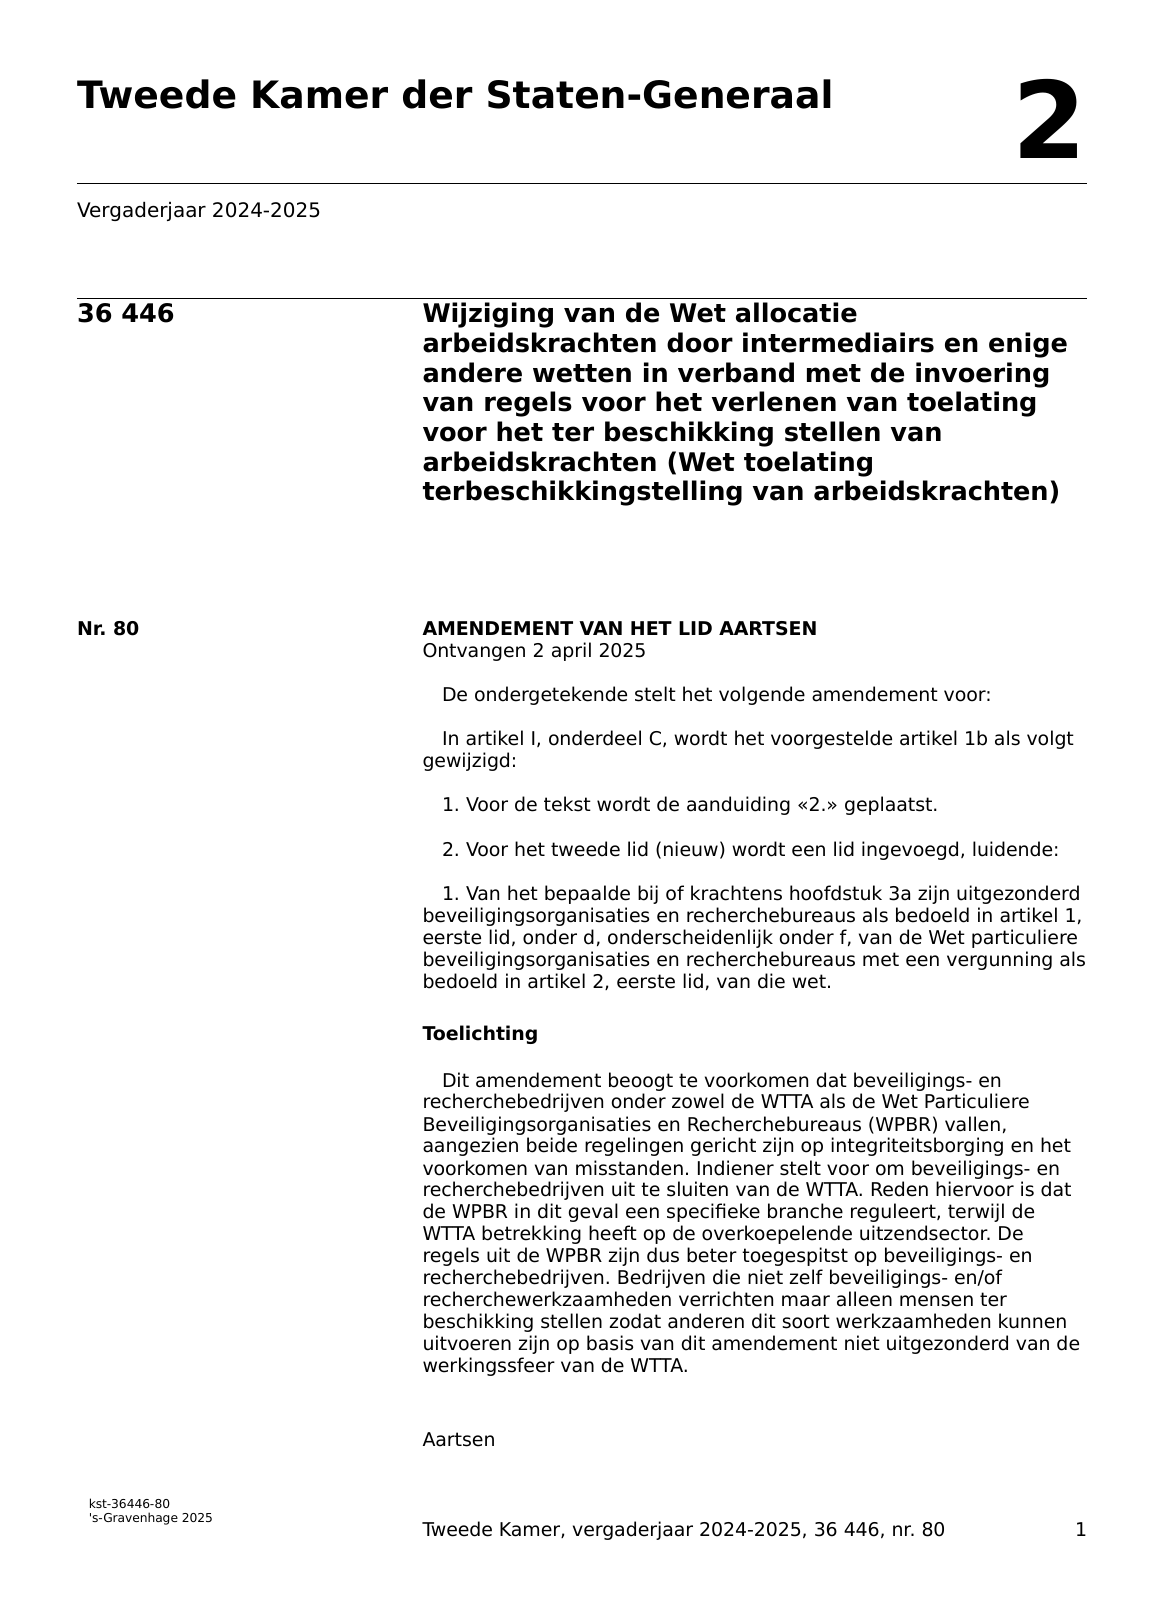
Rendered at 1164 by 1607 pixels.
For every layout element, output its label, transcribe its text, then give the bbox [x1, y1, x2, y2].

text Aartsen [422, 1407, 1087, 1451]
table_header Tweede Kamer der Staten-Generaal [77, 59, 886, 183]
text 1. Van het bepaalde bij of krachtens hoofdstuk 3a zijn uitgezonderd beveiligingsorganisaties en recherchebureaus als bedoeld in artikel 1, eerste lid, onder d, onderscheidenlijk onder f, van de Wet particuliere beveiligingsorganisaties en recherchebureaus met een vergunning als bedoeld in artikel 2, eerste lid, van die wet. [422, 883, 1087, 992]
subtitle Toelichting [422, 1022, 1087, 1044]
text 1. Voor de tekst wordt de aanduiding «2.» geplaatst. [422, 794, 1087, 816]
text Dit amendement beoogt te voorkomen dat beveiligings- en recherchebedrijven onder zowel de WTTA als de Wet Particuliere Beveiligingsorganisaties en Recherchebureaus (WPBR) vallen, aangezien beide regelingen gericht zijn op integriteitsborging en het voorkomen van misstanden. Indiener stelt voor om beveiligings- en recherchebedrijven uit te sluiten van de WTTA. Reden hiervoor is dat de WPBR in dit geval een specifieke branche reguleert, terwijl de WTTA betrekking heeft op de overkoepelende uitzendsector. De regels uit de WPBR zijn dus beter toegespitst op beveiligings- en recherchebedrijven. Bedrijven die niet zelf beveiligings- en/of recherchewerkzaamheden verrichten maar alleen mensen ter beschikking stellen zodat anderen dit soort werkzaamheden kunnen uitvoeren zijn op basis van dit amendement niet uitgezonderd van de werkingssfeer van de WTTA. [422, 1069, 1087, 1377]
text Ontvangen 2 april 2025 [422, 640, 1087, 662]
table_header 2 [886, 59, 1087, 183]
text In artikel I, onderdeel C, wordt het voorgestelde artikel 1b als volgt gewijzigd: [422, 728, 1087, 772]
text De ondergetekende stelt het volgende amendement voor: [422, 684, 1087, 706]
text 2. Voor het tweede lid (nieuw) wordt een lid ingevoegd, luidende: [422, 838, 1087, 860]
text kst-36446-80 [88, 1497, 323, 1511]
subtitle Nr. 80 AMENDEMENT VAN HET LID AARTSEN [77, 618, 1087, 640]
table_cell Vergaderjaar 2024-2025 [77, 184, 1087, 298]
text 's-Gravenhage 2025 [88, 1511, 323, 1525]
subtitle 36 446 Wijziging van de Wet allocatie arbeidskrachten door intermediairs en enige andere wetten in verband met de invoering van regels voor het verlenen van toelating voor het ter beschikking stellen van arbeidskrachten (Wet toelating terbeschikkingstelling van arbeidskrachten) [77, 299, 1087, 507]
